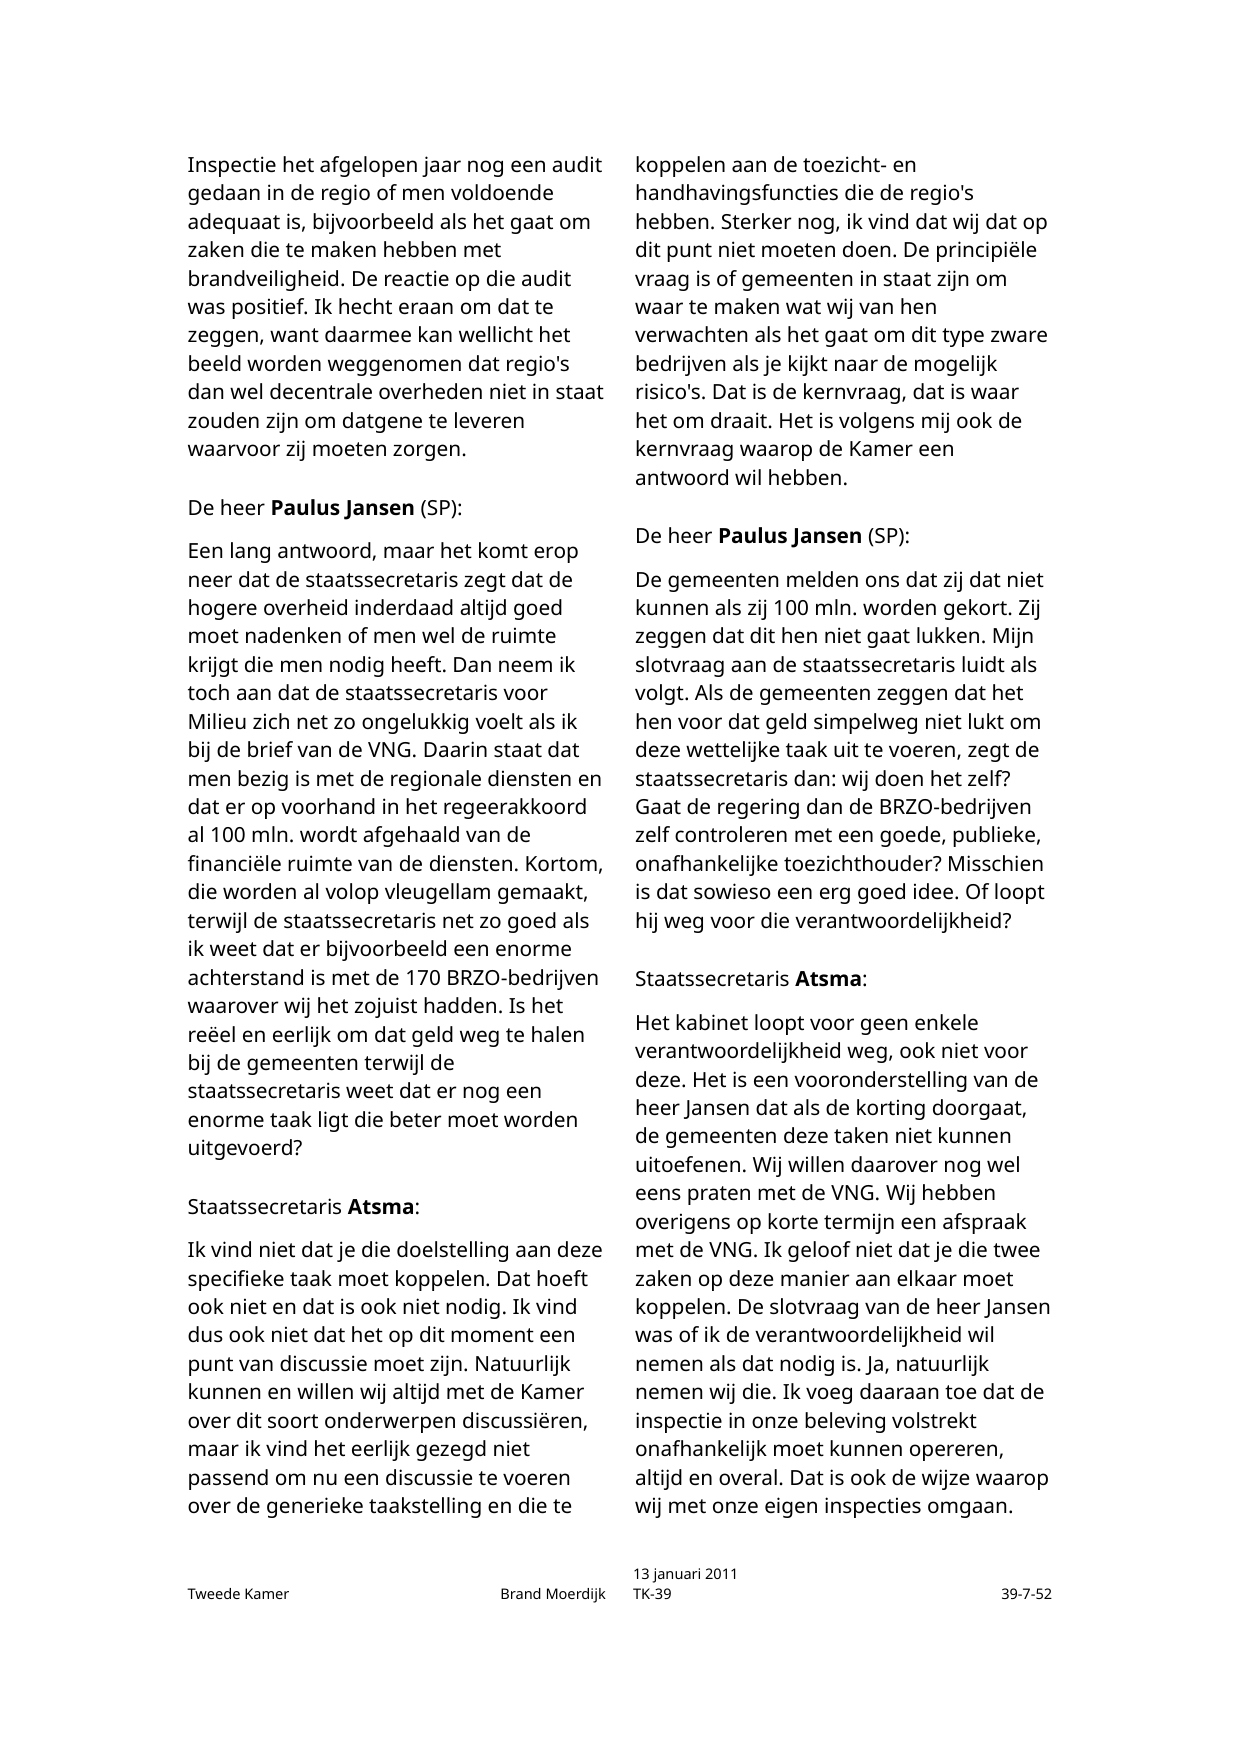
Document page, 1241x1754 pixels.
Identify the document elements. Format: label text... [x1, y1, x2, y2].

text Het kabinet loopt voor geen enkele verantwoordelijkheid weg, ook niet voor deze. Het is een vooronderstelling van de heer Jansen dat als de korting doorgaat, de gemeenten deze taken niet kunnen uitoefenen. Wij willen daarover nog wel eens praten met de VNG. Wij hebben overigens op korte termijn een afspraak met de VNG. Ik geloof niet dat je die twee zaken op deze manier aan elkaar moet koppelen. De slotvraag van de heer Jansen was of ik de verantwoordelijkheid wil nemen als dat nodig is. Ja, natuurlijk nemen wij die. Ik voeg daaraan toe dat de inspectie in onze beleving volstrekt onafhankelijk moet kunnen opereren, altijd en overal. Dat is ook de wijze waarop wij met onze eigen inspecties omgaan. [635, 1008, 1053, 1520]
text De heer Paulus Jansen (SP): [187, 493, 605, 521]
text Staatssecretaris Atsma: [187, 1192, 605, 1220]
text Ik vind niet dat je die doelstelling aan deze specifieke taak moet koppelen. Dat hoeft ook niet en dat is ook niet nodig. Ik vind dus ook niet dat het op dit moment een punt van discussie moet zijn. Natuurlijk kunnen en willen wij altijd met de Kamer over dit soort onderwerpen discussiëren, maar ik vind het eerlijk gezegd niet passend om nu een discussie te voeren over de generieke taakstelling en die te [187, 1235, 605, 1520]
text Inspectie het afgelopen jaar nog een audit gedaan in de regio of men voldoende adequaat is, bijvoorbeeld als het gaat om zaken die te maken hebben met brandveiligheid. De reactie op die audit was positief. Ik hecht eraan om dat te zeggen, want daarmee kan wellicht het beeld worden weggenomen dat regio's dan wel decentrale overheden niet in staat zouden zijn om datgene te leveren waarvoor zij moeten zorgen. [187, 150, 605, 463]
text De heer Paulus Jansen (SP): [635, 521, 1053, 550]
text Staatssecretaris Atsma: [635, 964, 1053, 993]
text Een lang antwoord, maar het komt erop neer dat de staatssecretaris zegt dat de hogere overheid inderdaad altijd goed moet nadenken of men wel de ruimte krijgt die men nodig heeft. Dan neem ik toch aan dat de staatssecretaris voor Milieu zich net zo ongelukkig voelt als ik bij de brief van de VNG. Daarin staat dat men bezig is met de regionale diensten en dat er op voorhand in het regeerakkoord al 100 mln. wordt afgehaald van de financiële ruimte van de diensten. Kortom, die worden al volop vleugellam gemaakt, terwijl de staatssecretaris net zo goed als ik weet dat er bijvoorbeeld een enorme achterstand is met de 170 BRZO-bedrijven waarover wij het zojuist hadden. Is het reëel en eerlijk om dat geld weg te halen bij de gemeenten terwijl de staatssecretaris weet dat er nog een enorme taak ligt die beter moet worden uitgevoerd? [187, 536, 605, 1162]
text koppelen aan de toezicht- en handhavingsfuncties die de regio's hebben. Sterker nog, ik vind dat wij dat op dit punt niet moeten doen. De principiële vraag is of gemeenten in staat zijn om waar te maken wat wij van hen verwachten als het gaat om dit type zware bedrijven als je kijkt naar de mogelijk risico's. Dat is de kernvraag, dat is waar het om draait. Het is volgens mij ook de kernvraag waarop de Kamer een antwoord wil hebben. [635, 150, 1053, 491]
text De gemeenten melden ons dat zij dat niet kunnen als zij 100 mln. worden gekort. Zij zeggen dat dit hen niet gaat lukken. Mijn slotvraag aan de staatssecretaris luidt als volgt. Als de gemeenten zeggen dat het hen voor dat geld simpelweg niet lukt om deze wettelijke taak uit te voeren, zegt de staatssecretaris dan: wij doen het zelf? Gaat de regering dan de BRZO-bedrijven zelf controleren met een goede, publieke, onafhankelijke toezichthouder? Misschien is dat sowieso een erg goed idee. Of loopt hij weg voor die verantwoordelijkheid? [635, 565, 1053, 934]
